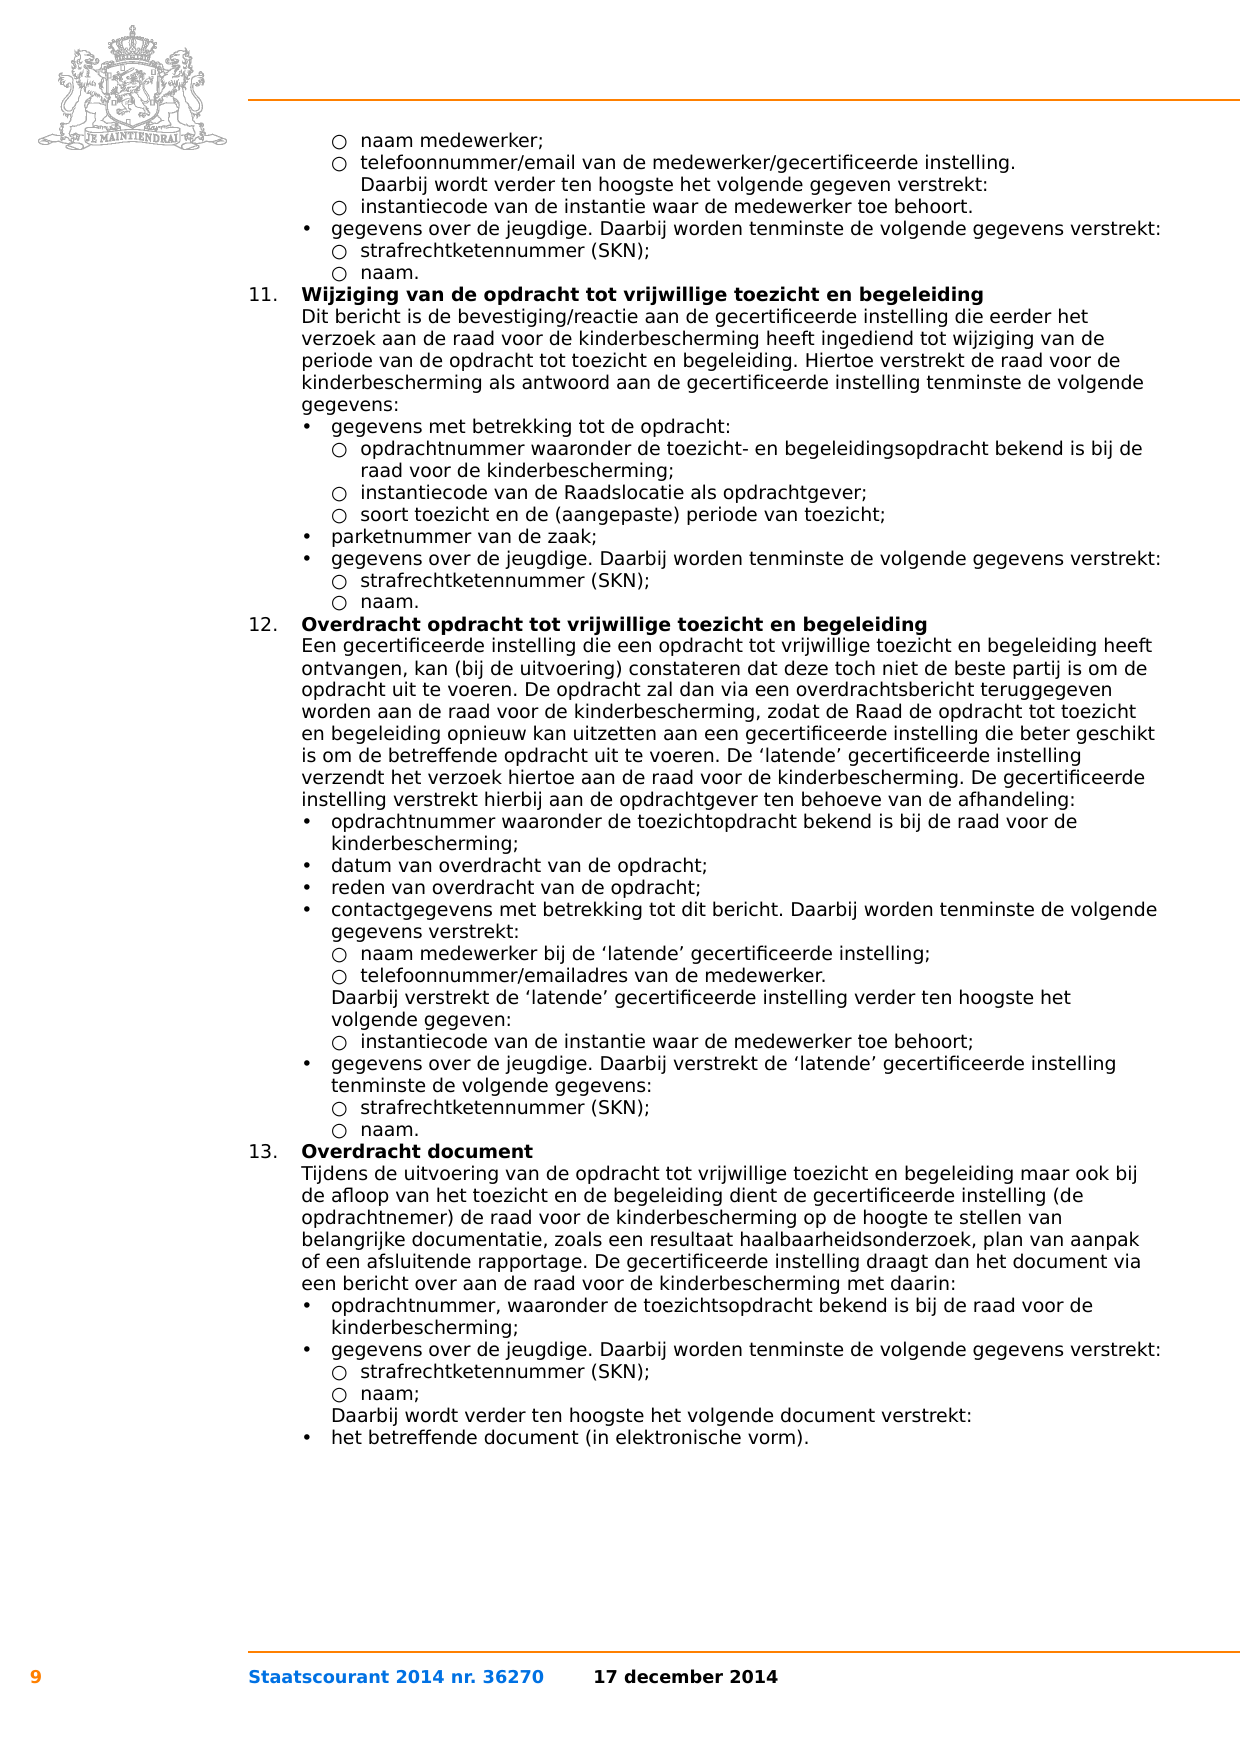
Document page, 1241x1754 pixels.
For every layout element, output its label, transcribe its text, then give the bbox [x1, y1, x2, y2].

text ○ telefoonnummer/emailadres van de medewerker. [331, 965, 1163, 987]
text • gegevens over de jeugdige. Daarbij worden tenminste de volgende gegevens verstrekt: [301, 1339, 1163, 1361]
text ○ strafrechtketennummer (SKN); [331, 1097, 1163, 1119]
text 11. Wijziging van de opdracht tot vrijwillige toezicht en begeleiding [248, 284, 1163, 306]
text • parketnummer van de zaak; [301, 526, 1163, 547]
text 12. Overdracht opdracht tot vrijwillige toezicht en begeleiding [248, 613, 1163, 635]
text Tijdens de uitvoering van de opdracht tot vrijwillige toezicht en begeleiding maar ook bij de afloop van het toezicht en de begeleiding dient de gecertificeerde instelling (de opdrachtnemer) de raad voor de kinderbescherming op de hoogte te stellen van belangrijke documentatie, zoals een resultaat haalbaarheidsonderzoek, plan van aanpak of een afsluitende rapportage. De gecertificeerde instelling draagt dan het document via een bericht over aan de raad voor de kinderbescherming met daarin: [301, 1163, 1163, 1295]
text • contactgegevens met betrekking tot dit bericht. Daarbij worden tenminste de volgende gegevens verstrekt: [301, 899, 1163, 943]
text ○ strafrechtketennummer (SKN); [331, 240, 1163, 262]
text • gegevens met betrekking tot de opdracht: [301, 416, 1163, 438]
text ○ naam. [331, 262, 1163, 284]
text Daarbij verstrekt de ‘latende’ gecertificeerde instelling verder ten hoogste het volgende gegeven: [331, 987, 1163, 1031]
text ○ telefoonnummer/email van de medewerker/gecertificeerde instelling. [331, 152, 1163, 174]
text • opdrachtnummer waaronder de toezichtopdracht bekend is bij de raad voor de kinderbescherming; [301, 811, 1163, 855]
text Daarbij wordt verder ten hoogste het volgende gegeven verstrekt: [360, 174, 1163, 196]
text ○ naam. [331, 591, 1163, 613]
text Een gecertificeerde instelling die een opdracht tot vrijwillige toezicht en begeleiding heeft ontvangen, kan (bij de uitvoering) constateren dat deze toch niet de beste partij is om de opdracht uit te voeren. De opdracht zal dan via een overdrachtsbericht teruggegeven worden aan de raad voor de kinderbescherming, zodat de Raad de opdracht tot toezicht en begeleiding opnieuw kan uitzetten aan een gecertificeerde instelling die beter geschikt is om de betreffende opdracht uit te voeren. De ‘latende’ gecertificeerde instelling verzendt het verzoek hiertoe aan de raad voor de kinderbescherming. De gecertificeerde instelling verstrekt hierbij aan de opdrachtgever ten behoeve van de afhandeling: [301, 635, 1163, 811]
picture [38, 25, 227, 150]
text • datum van overdracht van de opdracht; [301, 855, 1163, 877]
text ○ strafrechtketennummer (SKN); [331, 569, 1163, 591]
text ○ naam medewerker bij de ‘latende’ gecertificeerde instelling; [331, 943, 1163, 965]
text • gegevens over de jeugdige. Daarbij verstrekt de ‘latende’ gecertificeerde instelling tenminste de volgende gegevens: [301, 1053, 1163, 1097]
text ○ instantiecode van de instantie waar de medewerker toe behoort. [331, 196, 1163, 218]
text • het betreffende document (in elektronische vorm). [301, 1427, 1163, 1449]
text ○ soort toezicht en de (aangepaste) periode van toezicht; [331, 503, 1163, 526]
text ○ naam. [331, 1119, 1163, 1141]
text • opdrachtnummer, waaronder de toezichtsopdracht bekend is bij de raad voor de kinderbescherming; [301, 1295, 1163, 1339]
text Dit bericht is de bevestiging/reactie aan de gecertificeerde instelling die eerder het verzoek aan de raad voor de kinderbescherming heeft ingediend tot wijziging van de periode van de opdracht tot toezicht en begeleiding. Hiertoe verstrekt de raad voor de kinderbescherming als antwoord aan de gecertificeerde instelling tenminste de volgende gegevens: [301, 306, 1163, 416]
text ○ naam; [331, 1383, 1163, 1405]
text 13. Overdracht document [248, 1141, 1163, 1163]
text • gegevens over de jeugdige. Daarbij worden tenminste de volgende gegevens verstrekt: [301, 218, 1163, 240]
text • gegevens over de jeugdige. Daarbij worden tenminste de volgende gegevens verstrekt: [301, 547, 1163, 569]
text ○ naam medewerker; [331, 130, 1163, 152]
text • reden van overdracht van de opdracht; [301, 877, 1163, 899]
text ○ instantiecode van de instantie waar de medewerker toe behoort; [331, 1031, 1163, 1053]
text ○ instantiecode van de Raadslocatie als opdrachtgever; [331, 482, 1163, 503]
text ○ strafrechtketennummer (SKN); [331, 1361, 1163, 1383]
text ○ opdrachtnummer waaronder de toezicht- en begeleidingsopdracht bekend is bij de raad voor de kinderbescherming; [331, 438, 1163, 482]
text Daarbij wordt verder ten hoogste het volgende document verstrekt: [331, 1405, 1163, 1427]
